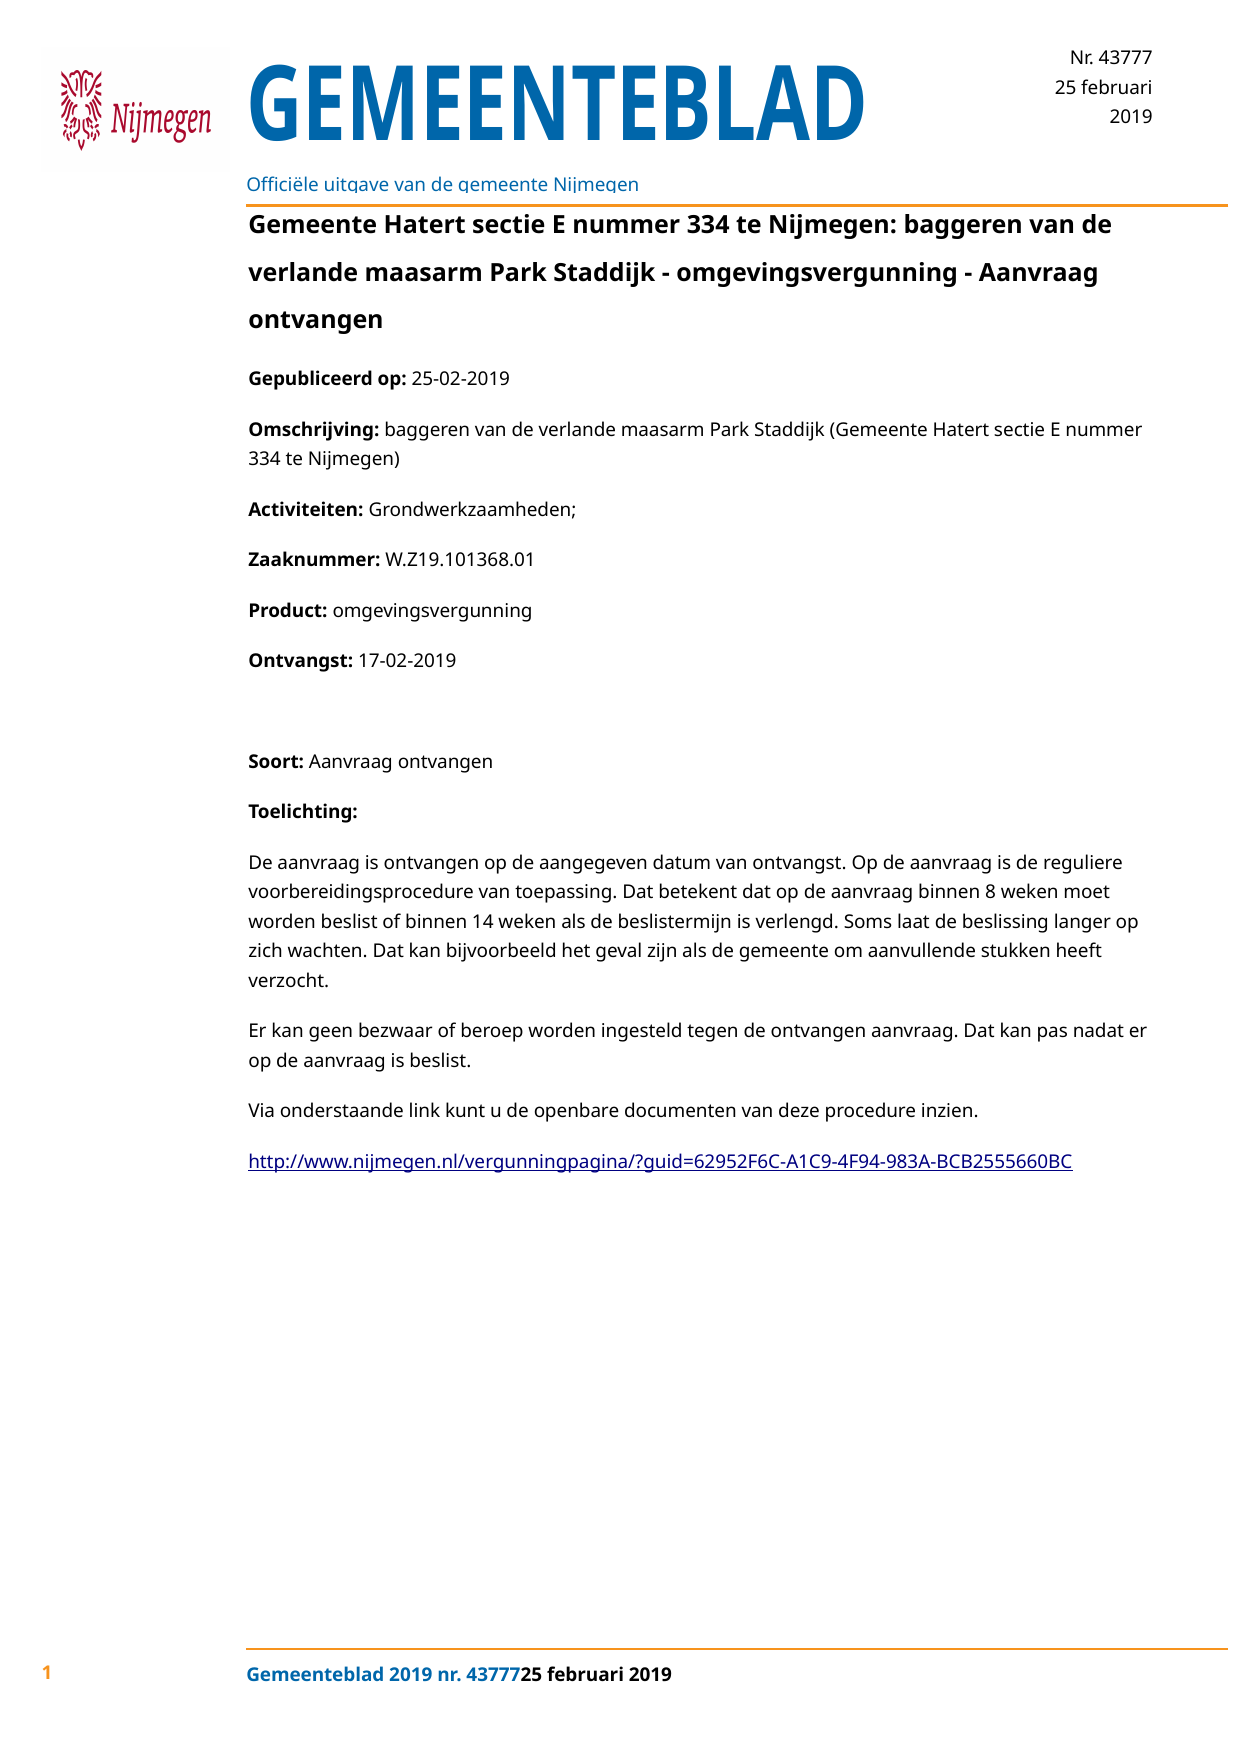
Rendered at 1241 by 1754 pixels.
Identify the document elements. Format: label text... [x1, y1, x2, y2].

text Ontvangst: 17-02-2019 [248, 647, 1152, 673]
text Soort: Aanvraag ontvangen [248, 748, 1152, 774]
text Product: omgevingsvergunning [248, 597, 1152, 622]
text Activiteiten: Grondwerkzaamheden; [248, 496, 1152, 522]
text Gemeente Hatert sectie E nummer 334 te Nijmegen: baggeren van de verlande maasarm Park Staddijk - omgevingsvergunning - Aanvraag ontvangen [248, 207, 1152, 336]
text De aanvraag is ontvangen op de aangegeven datum van ontvangst. Op de aanvraag is de reguliere voorbereidingsprocedure van toepassing. Dat betekent dat op de aanvraag binnen 8 weken moet worden beslist of binnen 14 weken als de beslistermijn is verlengd. Soms laat de beslissing langer op zich wachten. Dat kan bijvoorbeeld het geval zijn als de gemeente om aanvullende stukken heeft verzocht. [248, 849, 1152, 993]
text Via onderstaande link kunt u de openbare documenten van deze procedure inzien. [248, 1098, 1152, 1123]
text Er kan geen bezwaar of beroep worden ingesteld tegen de ontvangen aanvraag. Dat kan pas nadat er op de aanvraag is beslist. [248, 1018, 1152, 1073]
picture [41, 47, 231, 172]
text Toelichting: [248, 798, 1152, 824]
text Omschrijving: baggeren van de verlande maasarm Park Staddijk (Gemeente Hatert sectie E nummer 334 te Nijmegen) [248, 416, 1152, 471]
text Zaaknummer: W.Z19.101368.01 [248, 546, 1152, 572]
text http://www.nijmegen.nl/vergunningpagina/?guid=62952F6C-A1C9-4F94-983A-BCB2555660BC [248, 1148, 1152, 1174]
text Gepubliceerd op: 25-02-2019 [248, 366, 1152, 391]
